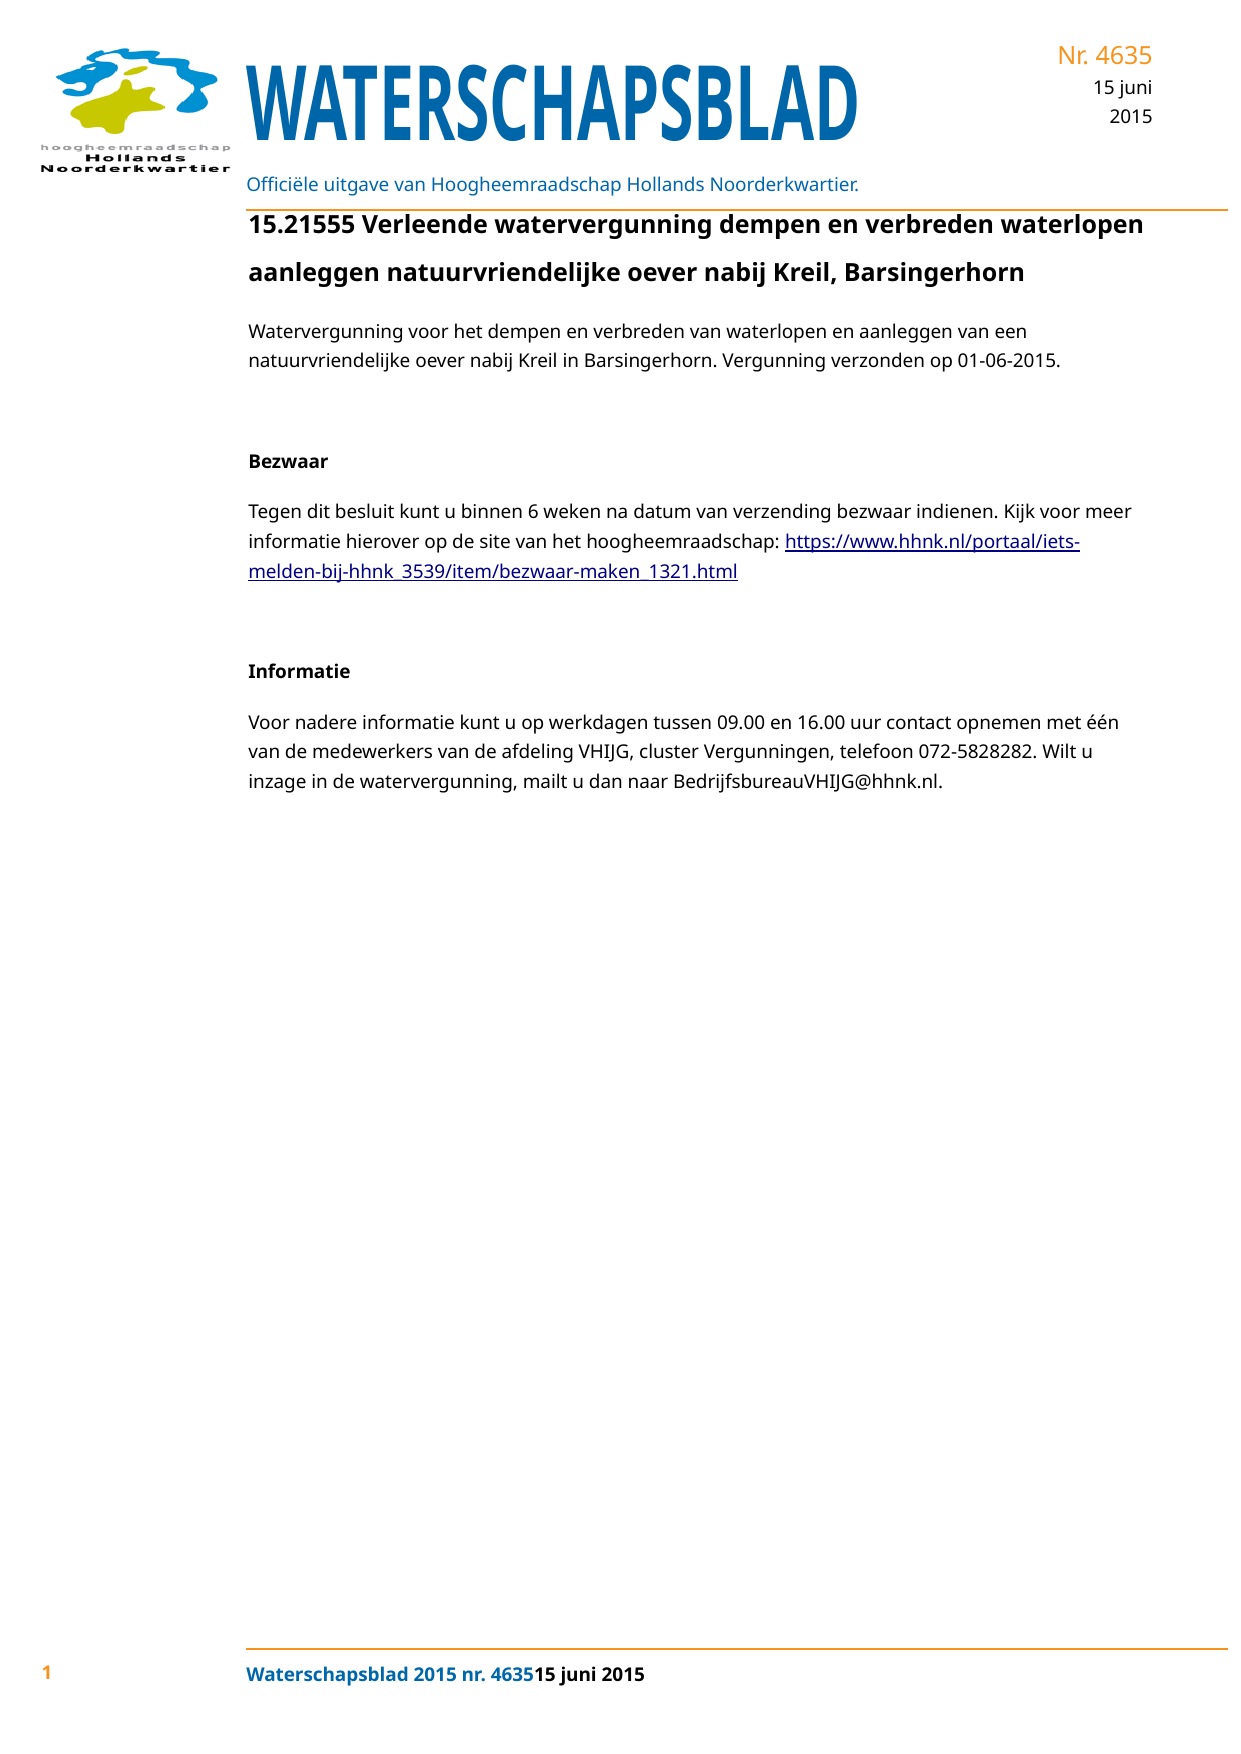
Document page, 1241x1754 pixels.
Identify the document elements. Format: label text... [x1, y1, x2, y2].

picture [41, 47, 231, 172]
text 15.21555 Verleende watervergunning dempen en verbreden waterlopen aanleggen natuurvriendelijke oever nabij Kreil, Barsingerhorn [248, 211, 1152, 288]
text Tegen dit besluit kunt u binnen 6 weken na datum van verzending bezwaar indienen. Kijk voor meer informatie hierover op de site van het hoogheemraadschap: https://www.hhnk.nl/portaal/iets-melden-bij-hhnk_3539/item/bezwaar-maken_1321.html [248, 499, 1152, 584]
text Informatie [248, 659, 1152, 684]
text Bezwaar [248, 448, 1152, 474]
text Watervergunning voor het dempen en verbreden van waterlopen en aanleggen van een natuurvriendelijke oever nabij Kreil in Barsingerhorn. Vergunning verzonden op 01-06-2015. [248, 318, 1152, 373]
text Voor nadere informatie kunt u op werkdagen tussen 09.00 en 16.00 uur contact opnemen met één van de medewerkers van de afdeling VHIJG, cluster Vergunningen, telefoon 072-5828282. Wilt u inzage in de watervergunning, mailt u dan naar BedrijfsbureauVHIJG@hhnk.nl. [248, 709, 1152, 794]
